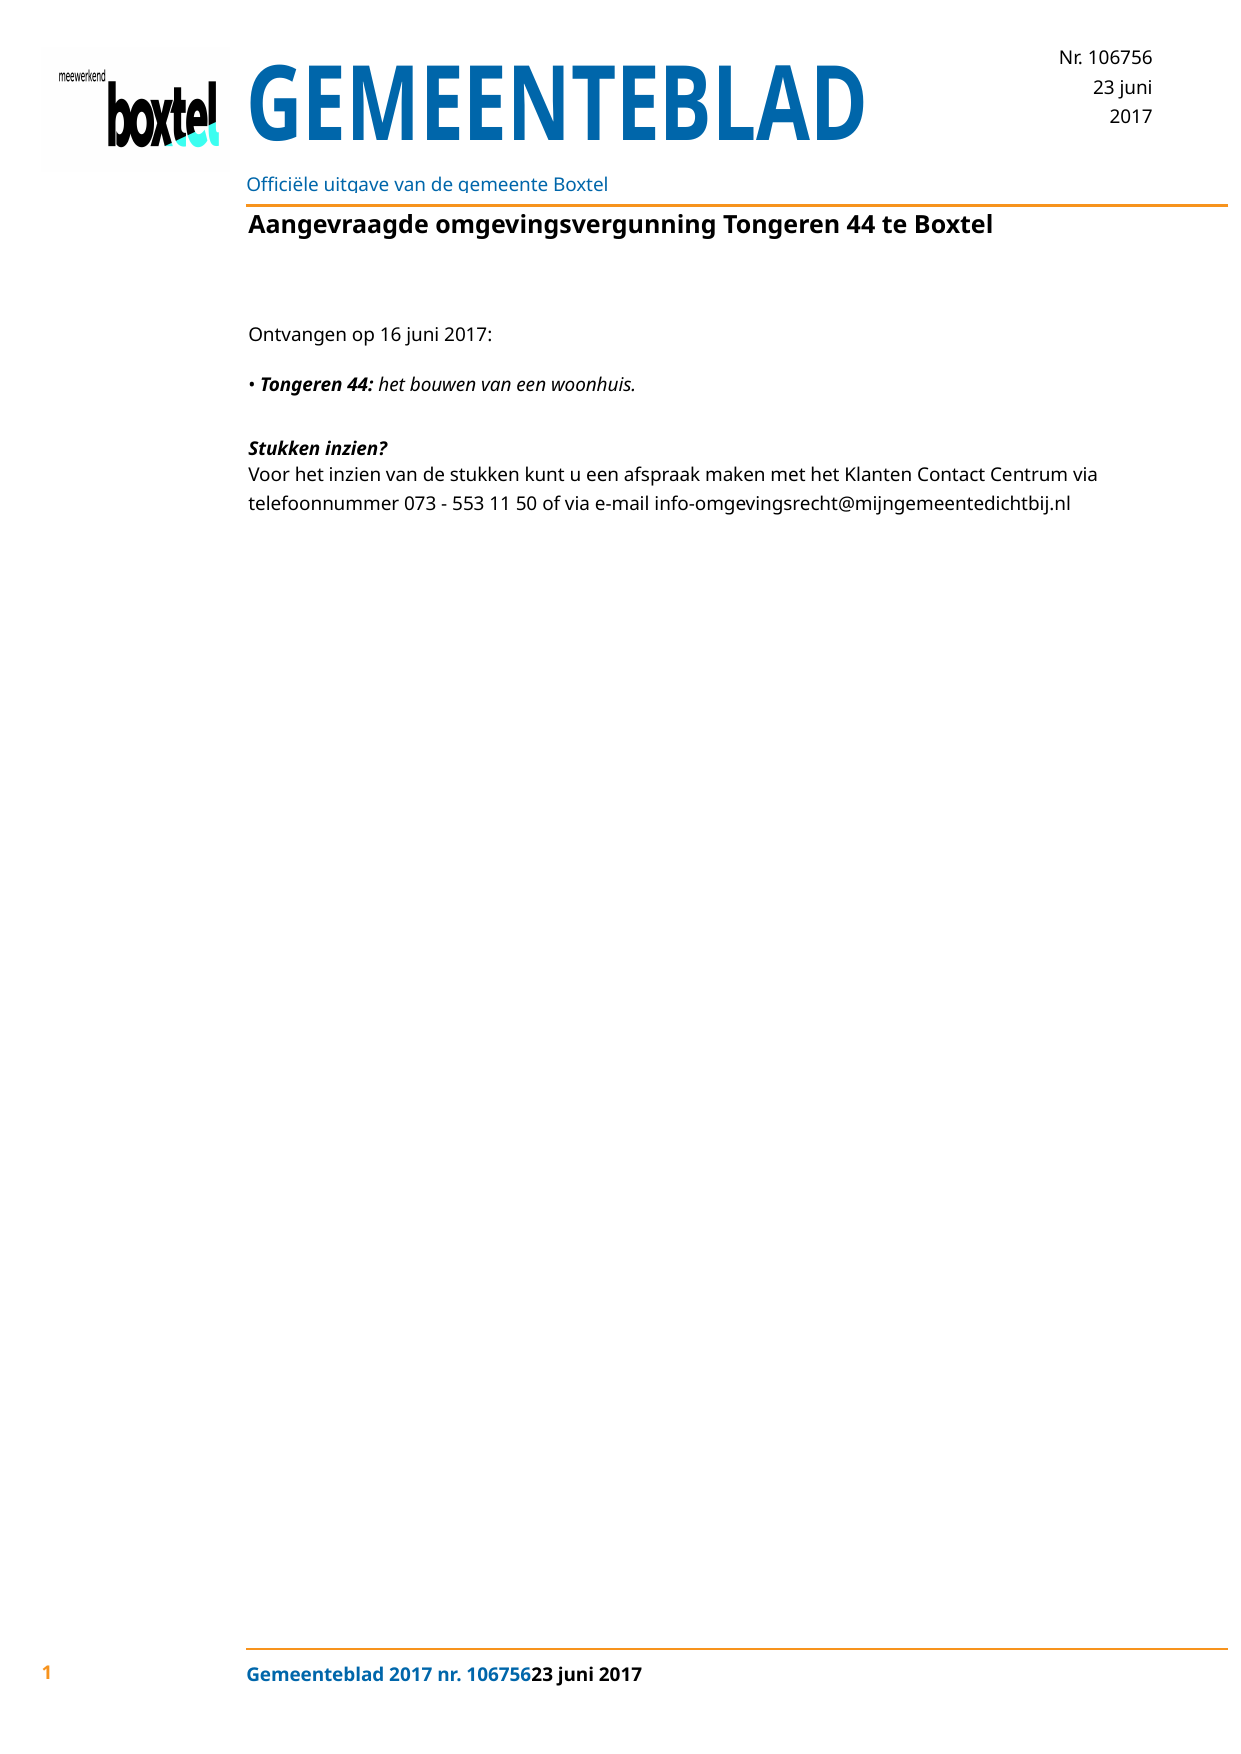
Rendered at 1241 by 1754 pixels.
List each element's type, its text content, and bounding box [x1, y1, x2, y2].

text Ontvangen op 16 juni 2017: [248, 321, 1152, 346]
text Aangevraagde omgevingsvergunning Tongeren 44 te Boxtel [248, 207, 1152, 241]
picture [41, 47, 231, 172]
text Stukken inzien? [248, 435, 1152, 461]
text • Tongeren 44: het bouwen van een woonhuis. [248, 371, 1152, 397]
text Voor het inzien van de stukken kunt u een afspraak maken met het Klanten Contact Centrum via telefoonnummer 073 - 553 11 50 of via e-mail info-omgevingsrecht@mijngemeentedichtbij.nl [248, 461, 1152, 516]
